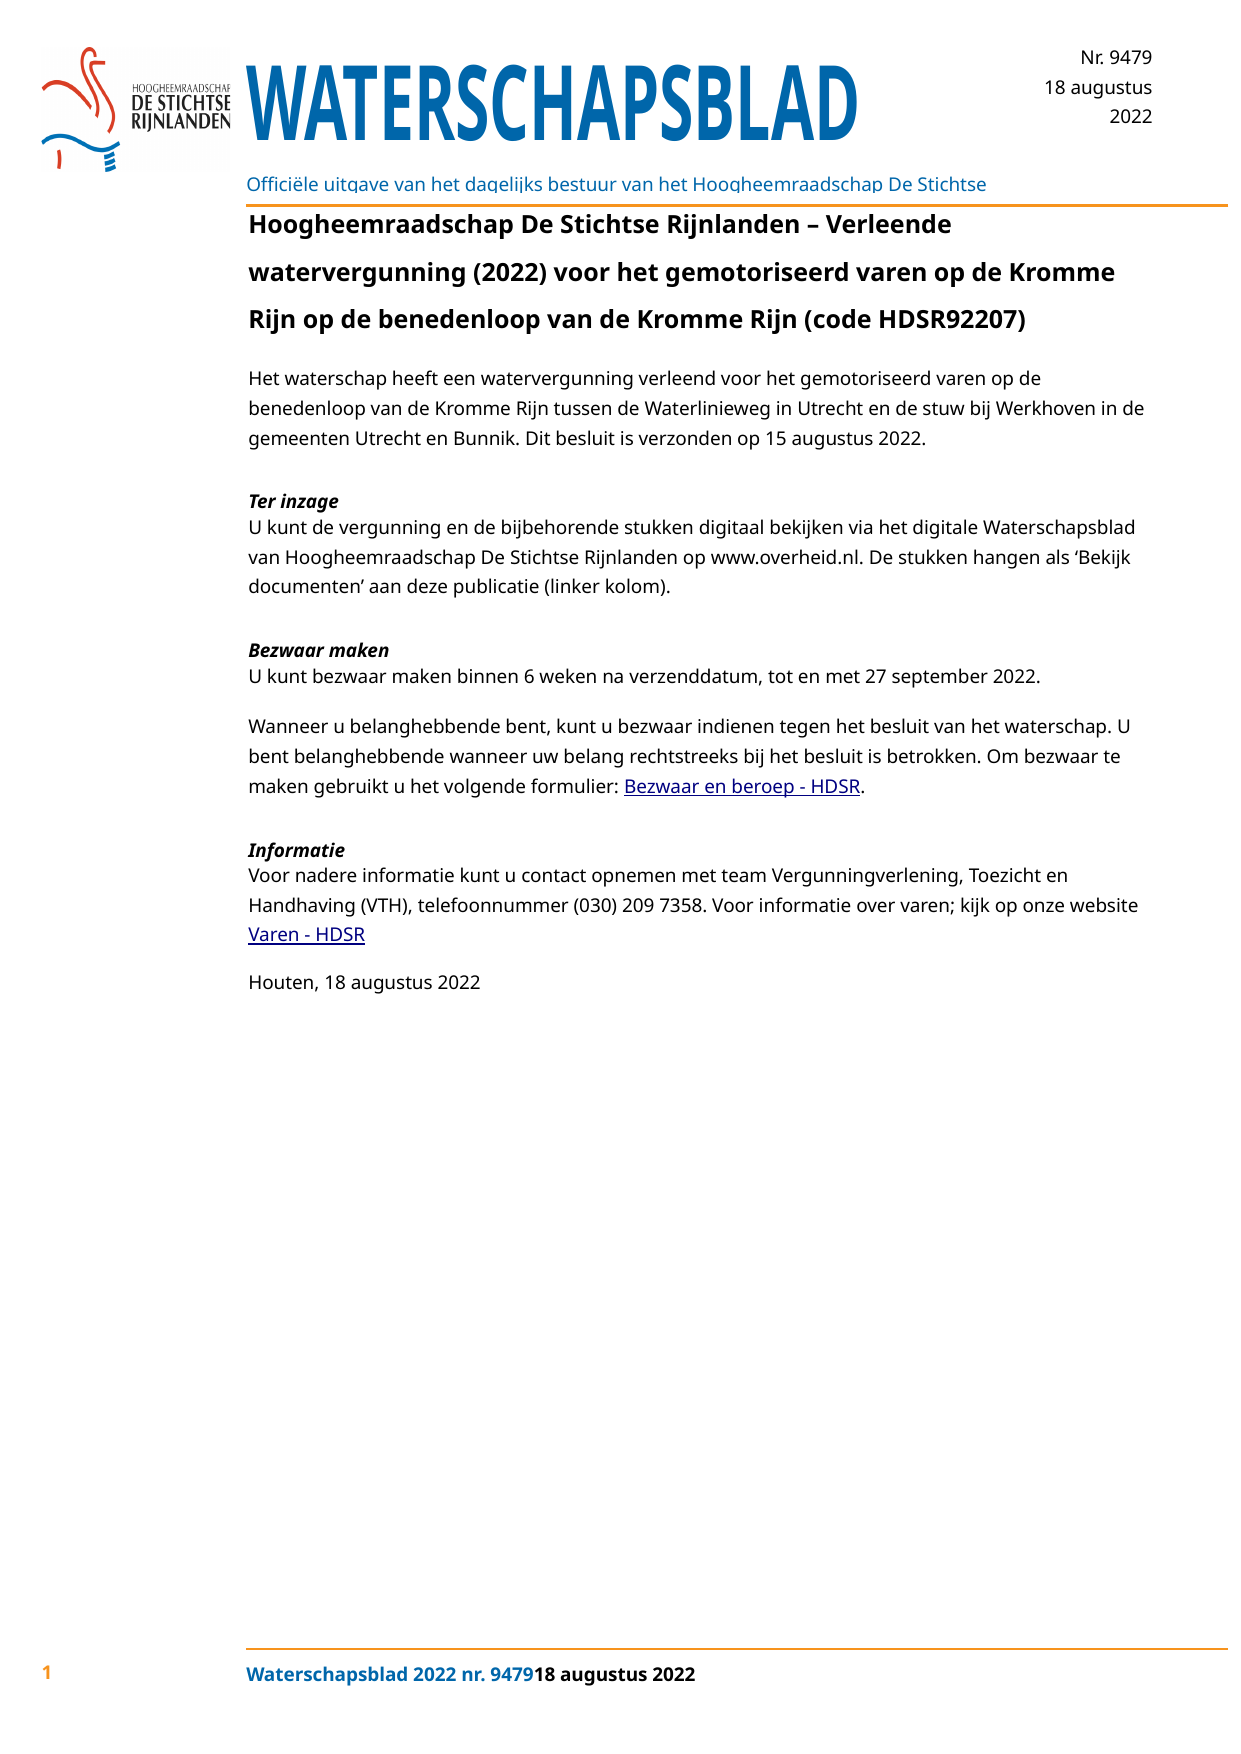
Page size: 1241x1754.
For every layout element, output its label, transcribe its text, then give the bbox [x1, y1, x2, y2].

text Het waterschap heeft een watervergunning verleend voor het gemotoriseerd varen op de benedenloop van de Kromme Rijn tussen de Waterlinieweg in Utrecht en de stuw bij Werkhoven in de gemeenten Utrecht en Bunnik. Dit besluit is verzonden op 15 augustus 2022. [248, 366, 1152, 450]
text Houten, 18 augustus 2022 [248, 969, 1152, 995]
text Informatie [248, 837, 1152, 862]
text Voor nadere informatie kunt u contact opnemen met team Vergunningverlening, Toezicht en Handhaving (VTH), telefoonnummer (030) 209 7358. Voor informatie over varen; kijk op onze website Varen - HDSR [248, 862, 1152, 947]
text Wanneer u belanghebbende bent, kunt u bezwaar indienen tegen het besluit van het waterschap. U bent belanghebbende wanneer uw belang rechtstreeks bij het besluit is betrokken. Om bezwaar te maken gebruikt u het volgende formulier: Bezwaar en beroep - HDSR. [248, 714, 1152, 798]
picture [41, 47, 231, 172]
text Hoogheemraadschap De Stichtse Rijnlanden – Verleende watervergunning (2022) voor het gemotoriseerd varen op de Kromme Rijn op de benedenloop van de Kromme Rijn (code HDSR92207) [248, 207, 1152, 336]
text U kunt bezwaar maken binnen 6 weken na verzenddatum, tot en met 27 september 2022. [248, 663, 1152, 689]
text Bezwaar maken [248, 637, 1152, 663]
text Ter inzage [248, 489, 1152, 514]
text U kunt de vergunning en de bijbehorende stukken digitaal bekijken via het digitale Waterschapsblad van Hoogheemraadschap De Stichtse Rijnlanden op www.overheid.nl. De stukken hangen als ‘Bekijk documenten’ aan deze publicatie (linker kolom). [248, 514, 1152, 599]
